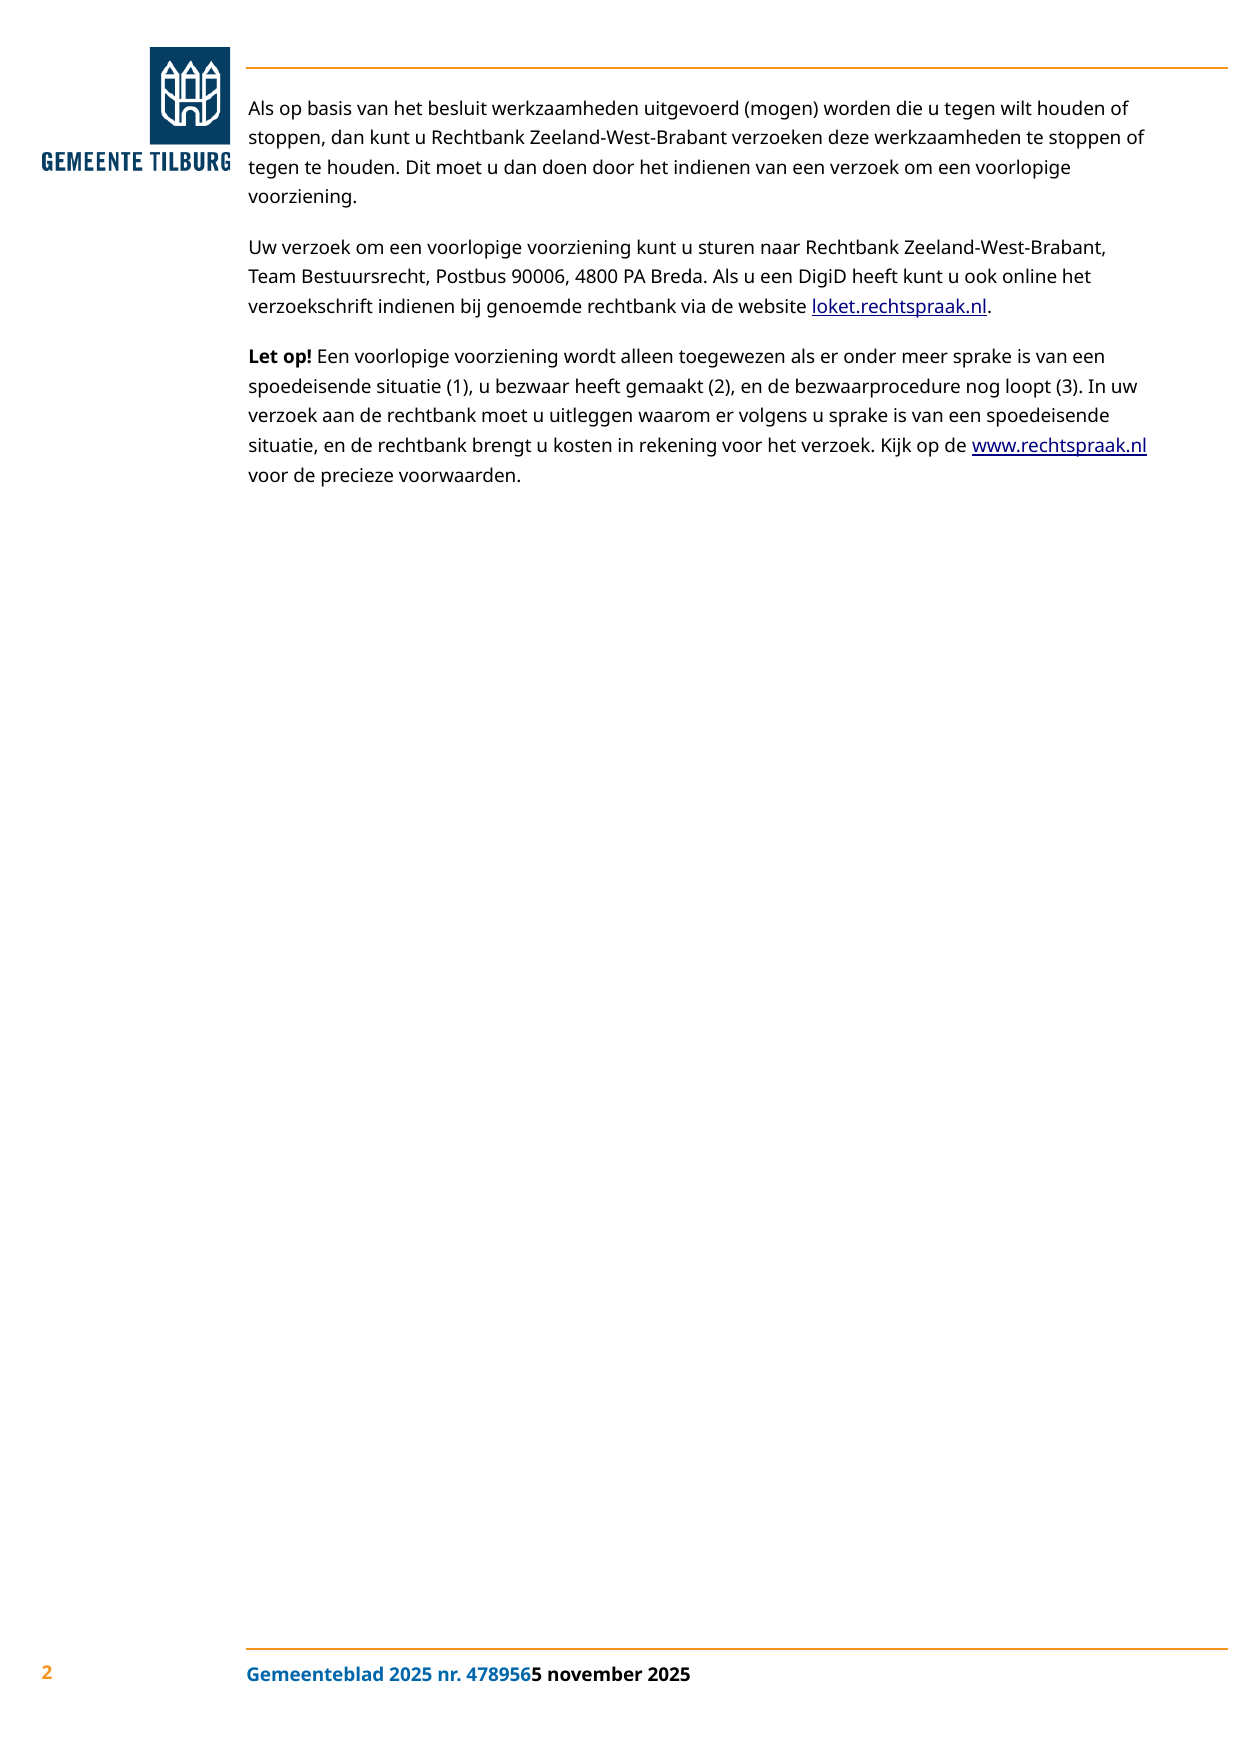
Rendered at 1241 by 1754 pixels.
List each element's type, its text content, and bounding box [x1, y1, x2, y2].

text Als op basis van het besluit werkzaamheden uitgevoerd (mogen) worden die u tegen wilt houden of stoppen, dan kunt u Rechtbank Zeeland-West-Brabant verzoeken deze werkzaamheden te stoppen of tegen te houden. Dit moet u dan doen door het indienen van een verzoek om een voorlopige voorziening. [248, 95, 1152, 209]
text Let op! Een voorlopige voorziening wordt alleen toegewezen als er onder meer sprake is van een spoedeisende situatie (1), u bezwaar heeft gemaakt (2), en de bezwaarprocedure nog loopt (3). In uw verzoek aan de rechtbank moet u uitleggen waarom er volgens u sprake is van een spoedeisende situatie, en de rechtbank brengt u kosten in rekening voor het verzoek. Kijk op de www.rechtspraak.nl voor de precieze voorwaarden. [248, 343, 1152, 488]
picture [41, 47, 231, 172]
text Uw verzoek om een voorlopige voorziening kunt u sturen naar Rechtbank Zeeland-West-Brabant, Team Bestuursrecht, Postbus 90006, 4800 PA Breda. Als u een DigiD heeft kunt u ook online het verzoekschrift indienen bij genoemde rechtbank via de website loket.rechtspraak.nl. [248, 234, 1152, 319]
